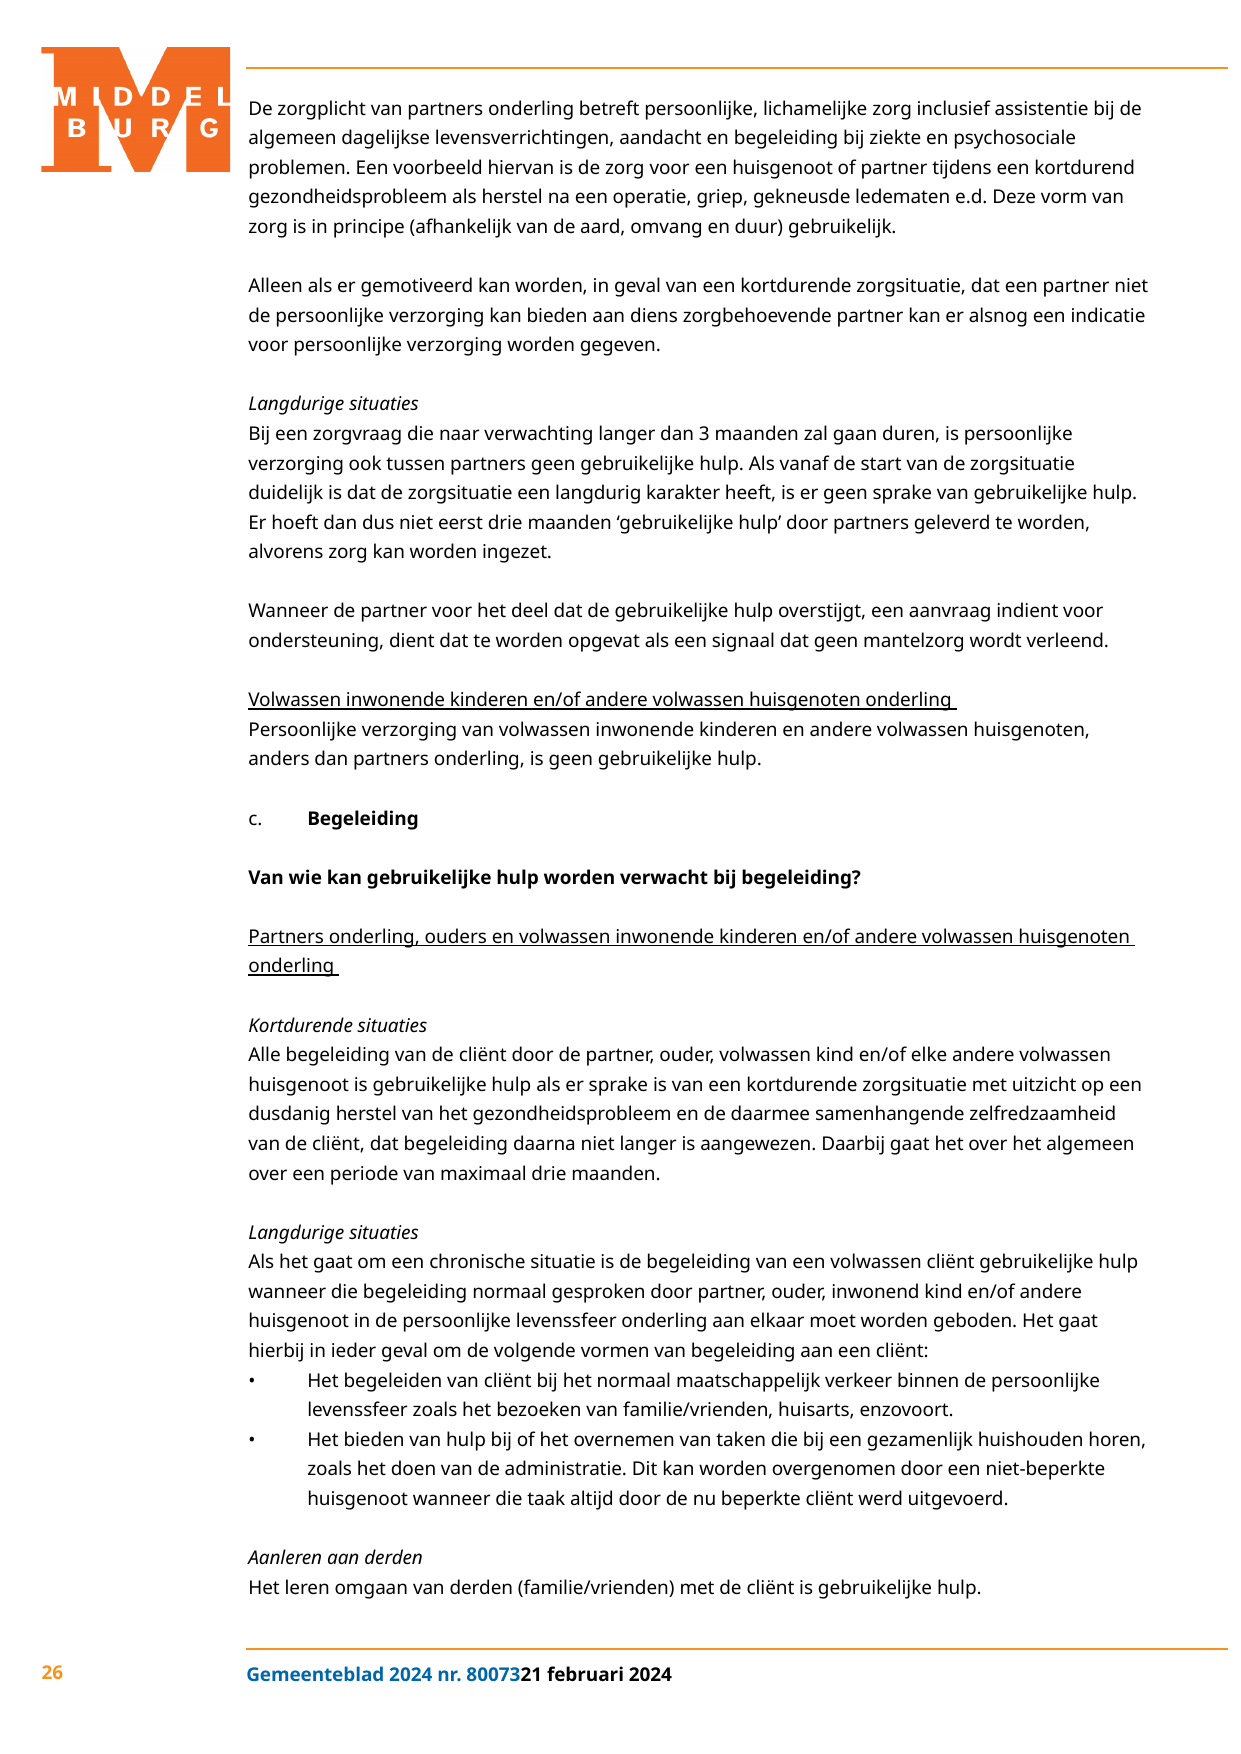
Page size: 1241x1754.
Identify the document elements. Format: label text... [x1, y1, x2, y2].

text Partners onderling, ouders en volwassen inwonende kinderen en/of andere volwassen huisgenoten onderling [248, 923, 1152, 978]
text Alleen als er gemotiveerd kan worden, in geval van een kortdurende zorgsituatie, dat een partner niet de persoonlijke verzorging kan bieden aan diens zorgbehoevende partner kan er alsnog een indicatie voor persoonlijke verzorging worden gegeven. [248, 272, 1152, 357]
text Van wie kan gebruikelijke hulp worden verwacht bij begeleiding? [248, 864, 1152, 890]
text Persoonlijke verzorging van volwassen inwonende kinderen en andere volwassen huisgenoten, anders dan partners onderling, is geen gebruikelijke hulp. [248, 716, 1152, 771]
text Volwassen inwonende kinderen en/of andere volwassen huisgenoten onderling [248, 686, 1152, 712]
text Als het gaat om een chronische situatie is de begeleiding van een volwassen cliënt gebruikelijke hulp wanneer die begeleiding normaal gesproken door partner, ouder, inwonend kind en/of andere huisgenoot in de persoonlijke levenssfeer onderling aan elkaar moet worden geboden. Het gaat hierbij in ieder geval om de volgende vormen van begeleiding aan een cliënt: [248, 1248, 1152, 1363]
text De zorgplicht van partners onderling betreft persoonlijke, lichamelijke zorg inclusief assistentie bij de algemeen dagelijkse levensverrichtingen, aandacht en begeleiding bij ziekte en psychosociale problemen. Een voorbeeld hiervan is de zorg voor een huisgenoot of partner tijdens een kortdurend gezondheidsprobleem als herstel na een operatie, griep, gekneusde ledematen e.d. Deze vorm van zorg is in principe (afhankelijk van de aard, omvang en duur) gebruikelijk. [248, 95, 1152, 239]
list Het bieden van hulp bij of het overnemen van taken die bij een gezamenlijk huishouden horen, zoals het doen van de administratie. Dit kan worden overgenomen door een niet-beperkte huisgenoot wanneer die taak altijd door de nu beperkte cliënt werd uitgevoerd. [248, 1426, 1152, 1511]
text Alle begeleiding van de cliënt door de partner, ouder, volwassen kind en/of elke andere volwassen huisgenoot is gebruikelijke hulp als er sprake is van een kortdurende zorgsituatie met uitzicht op een dusdanig herstel van het gezondheidsprobleem en de daarmee samenhangende zelfredzaamheid van de cliënt, dat begeleiding daarna niet langer is aangewezen. Daarbij gaat het over het algemeen over een periode van maximaal drie maanden. [248, 1041, 1152, 1186]
text Kortdurende situaties [248, 1012, 1152, 1038]
text Bij een zorgvraag die naar verwachting langer dan 3 maanden zal gaan duren, is persoonlijke verzorging ook tussen partners geen gebruikelijke hulp. Als vanaf de start van de zorgsituatie duidelijk is dat de zorgsituatie een langdurig karakter heeft, is er geen sprake van gebruikelijke hulp. Er hoeft dan dus niet eerst drie maanden ‘gebruikelijke hulp’ door partners geleverd te worden, alvorens zorg kan worden ingezet. [248, 420, 1152, 564]
list Begeleiding [248, 805, 1152, 831]
text Langdurige situaties [248, 391, 1152, 416]
text Het leren omgaan van derden (familie/vrienden) met de cliënt is gebruikelijke hulp. [248, 1574, 1152, 1600]
text Wanneer de partner voor het deel dat de gebruikelijke hulp overstijgt, een aanvraag indient voor ondersteuning, dient dat te worden opgevat als een signaal dat geen mantelzorg wordt verleend. [248, 598, 1152, 653]
text Aanleren aan derden [248, 1544, 1152, 1570]
text Langdurige situaties [248, 1219, 1152, 1245]
list Het begeleiden van cliënt bij het normaal maatschappelijk verkeer binnen de persoonlijke levenssfeer zoals het bezoeken van familie/vrienden, huisarts, enzovoort. [248, 1367, 1152, 1422]
picture [41, 47, 231, 172]
